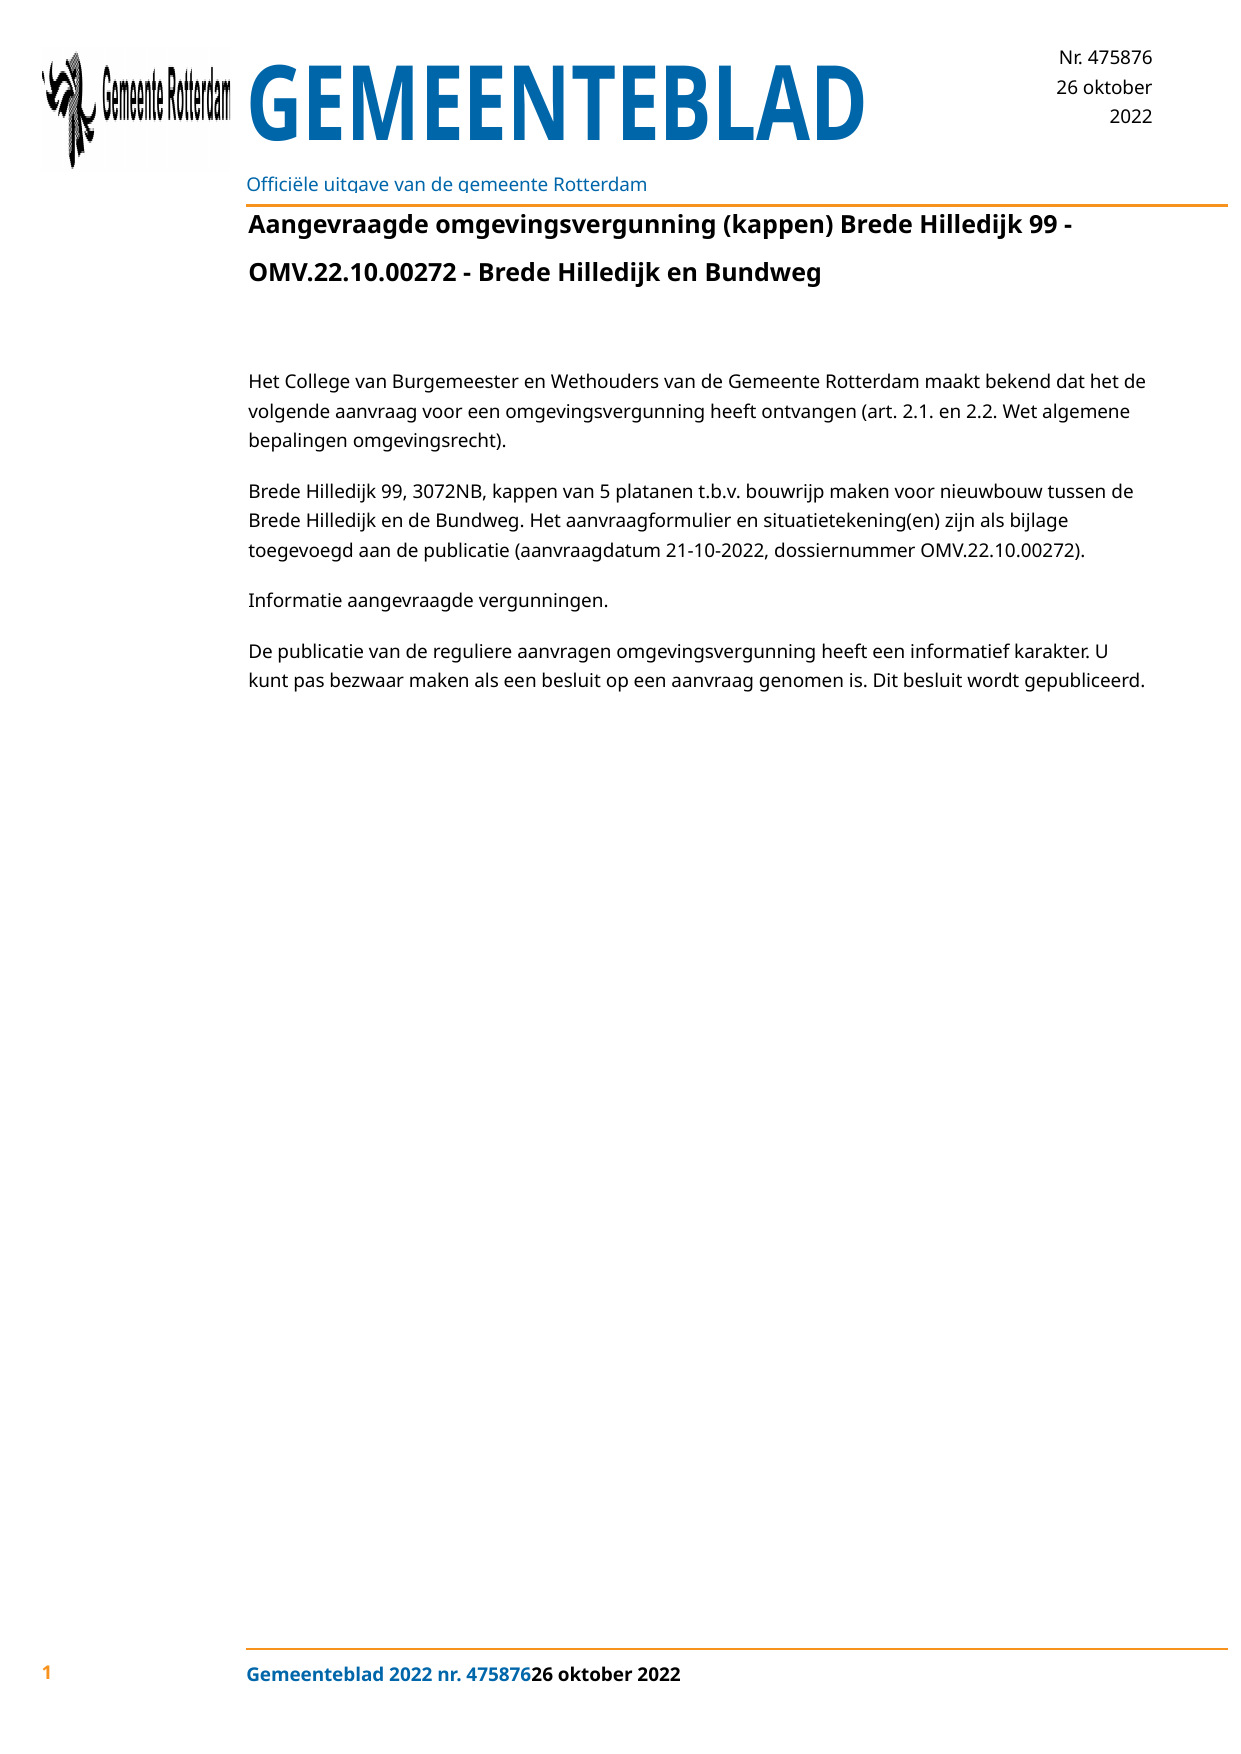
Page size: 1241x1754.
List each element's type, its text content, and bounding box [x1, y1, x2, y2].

text De publicatie van de reguliere aanvragen omgevingsvergunning heeft een informatief karakter. U kunt pas bezwaar maken als een besluit op een aanvraag genomen is. Dit besluit wordt gepubliceerd. [248, 638, 1152, 693]
text Brede Hilledijk 99, 3072NB, kappen van 5 platanen t.b.v. bouwrijp maken voor nieuwbouw tussen de Brede Hilledijk en de Bundweg. Het aanvraagformulier en situatietekening(en) zijn als bijlage toegevoegd aan de publicatie (aanvraagdatum 21-10-2022, dossiernummer OMV.22.10.00272). [248, 478, 1152, 563]
text Het College van Burgemeester en Wethouders van de Gemeente Rotterdam maakt bekend dat het de volgende aanvraag voor een omgevingsvergunning heeft ontvangen (art. 2.1. en 2.2. Wet algemene bepalingen omgevingsrecht). [248, 368, 1152, 453]
picture [41, 47, 231, 172]
text Aangevraagde omgevingsvergunning (kappen) Brede Hilledijk 99 - OMV.22.10.00272 - Brede Hilledijk en Bundweg [248, 207, 1152, 288]
text Informatie aangevraagde vergunningen. [248, 587, 1152, 613]
